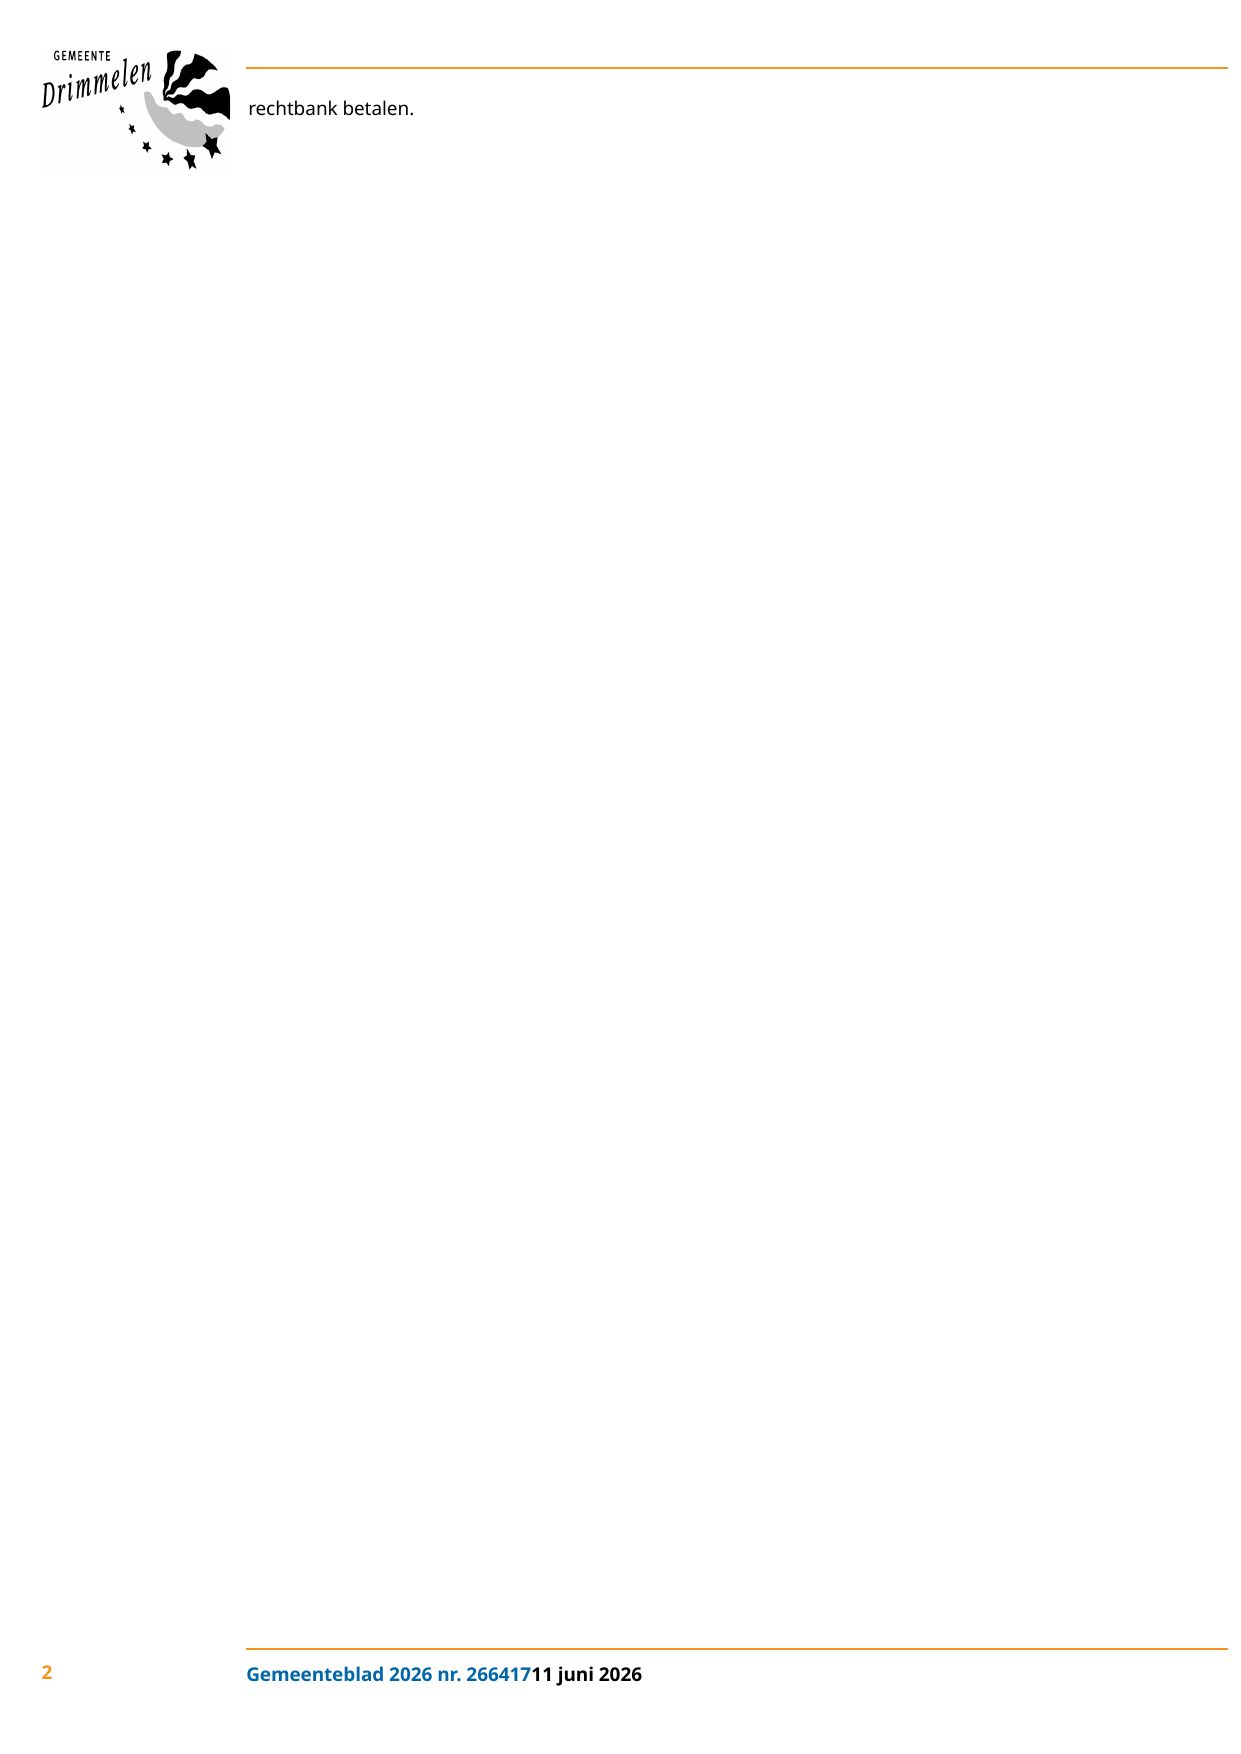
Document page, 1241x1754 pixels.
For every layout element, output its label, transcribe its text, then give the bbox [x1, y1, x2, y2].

picture [41, 47, 231, 172]
text rechtbank betalen. [248, 95, 1152, 121]
